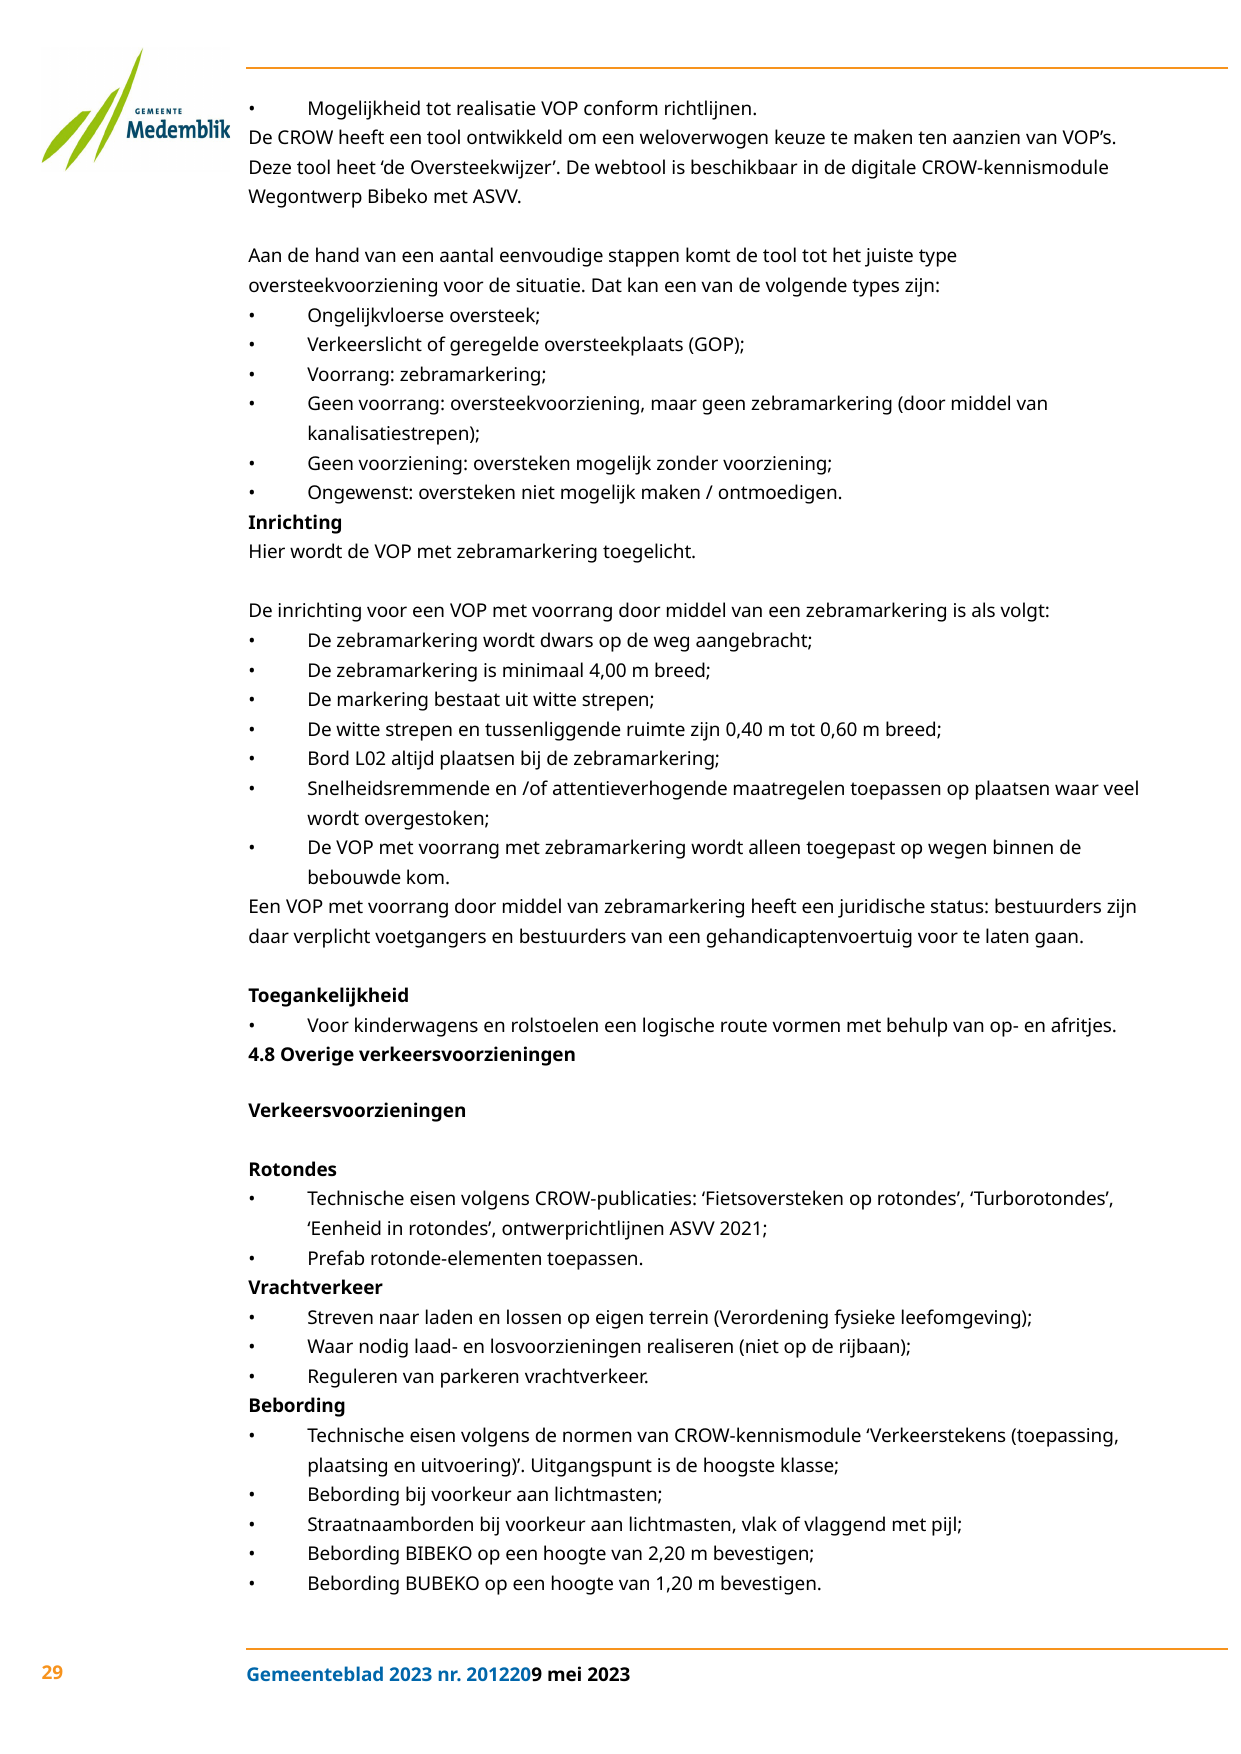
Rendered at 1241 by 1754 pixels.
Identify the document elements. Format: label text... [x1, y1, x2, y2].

text Verkeersvoorzieningen [248, 1097, 1152, 1122]
list Ongelijkvloerse oversteek; [248, 302, 1152, 328]
list Bebording BUBEKO op een hoogte van 1,20 m bevestigen. [248, 1570, 1152, 1596]
list Reguleren van parkeren vrachtverkeer. [248, 1363, 1152, 1389]
list Voorrang: zebramarkering; [248, 361, 1152, 387]
list Bebording bij voorkeur aan lichtmasten; [248, 1481, 1152, 1507]
text Toegankelijkheid [248, 982, 1152, 1008]
text Rotondes [248, 1156, 1152, 1182]
list Geen voorziening: oversteken mogelijk zonder voorziening; [248, 450, 1152, 476]
text Hier wordt de VOP met zebramarkering toegelicht. [248, 538, 1152, 564]
list Bord L02 altijd plaatsen bij de zebramarkering; [248, 746, 1152, 771]
text Een VOP met voorrang door middel van zebramarkering heeft een juridische status: bestuurders zijn daar verplicht voetgangers en bestuurders van een gehandicaptenvoertuig voor te laten gaan. [248, 893, 1152, 949]
picture [41, 47, 231, 172]
list Verkeerslicht of geregelde oversteekplaats (GOP); [248, 331, 1152, 357]
list De markering bestaat uit witte strepen; [248, 686, 1152, 712]
text De CROW heeft een tool ontwikkeld om een weloverwogen keuze te maken ten aanzien van VOP’s. Deze tool heet ‘de Oversteekwijzer’. De webtool is beschikbaar in de digitale CROW-kennismodule Wegontwerp Bibeko met ASVV. [248, 124, 1152, 209]
list Mogelijkheid tot realisatie VOP conform richtlijnen. [248, 95, 1152, 121]
list Technische eisen volgens CROW-publicaties: ‘Fietsoversteken op rotondes’, ‘Turborotondes’, ‘Eenheid in rotondes’, ontwerprichtlijnen ASVV 2021; [248, 1186, 1152, 1241]
text Aan de hand van een aantal eenvoudige stappen komt de tool tot het juiste type oversteekvoorziening voor de situatie. Dat kan een van de volgende types zijn: [248, 243, 1152, 298]
text Vrachtverkeer [248, 1274, 1152, 1300]
list Snelheidsremmende en /of attentieverhogende maatregelen toepassen op plaatsen waar veel wordt overgestoken; [248, 775, 1152, 831]
text 4.8 Overige verkeersvoorzieningen [248, 1041, 1152, 1067]
list De zebramarkering is minimaal 4,00 m breed; [248, 657, 1152, 683]
list Waar nodig laad- en losvoorzieningen realiseren (niet op de rijbaan); [248, 1333, 1152, 1359]
text Inrichting [248, 509, 1152, 535]
text De inrichting voor een VOP met voorrang door middel van een zebramarkering is als volgt: [248, 598, 1152, 623]
list Technische eisen volgens de normen van CROW-kennismodule ‘Verkeerstekens (toepassing, plaatsing en uitvoering)’. Uitgangspunt is de hoogste klasse; [248, 1422, 1152, 1477]
list De witte strepen en tussenliggende ruimte zijn 0,40 m tot 0,60 m breed; [248, 716, 1152, 742]
list Geen voorrang: oversteekvoorziening, maar geen zebramarkering (door middel van kanalisatiestrepen); [248, 391, 1152, 446]
list Ongewenst: oversteken niet mogelijk maken / ontmoedigen. [248, 479, 1152, 505]
list Streven naar laden en lossen op eigen terrein (Verordening fysieke leefomgeving); [248, 1304, 1152, 1329]
list De VOP met voorrang met zebramarkering wordt alleen toegepast op wegen binnen de bebouwde kom. [248, 834, 1152, 890]
list Voor kinderwagens en rolstoelen een logische route vormen met behulp van op- en afritjes. [248, 1012, 1152, 1038]
text Bebording [248, 1393, 1152, 1418]
list Bebording BIBEKO op een hoogte van 2,20 m bevestigen; [248, 1541, 1152, 1566]
list De zebramarkering wordt dwars op de weg aangebracht; [248, 627, 1152, 653]
list Straatnaamborden bij voorkeur aan lichtmasten, vlak of vlaggend met pijl; [248, 1511, 1152, 1537]
list Prefab rotonde-elementen toepassen. [248, 1245, 1152, 1270]
